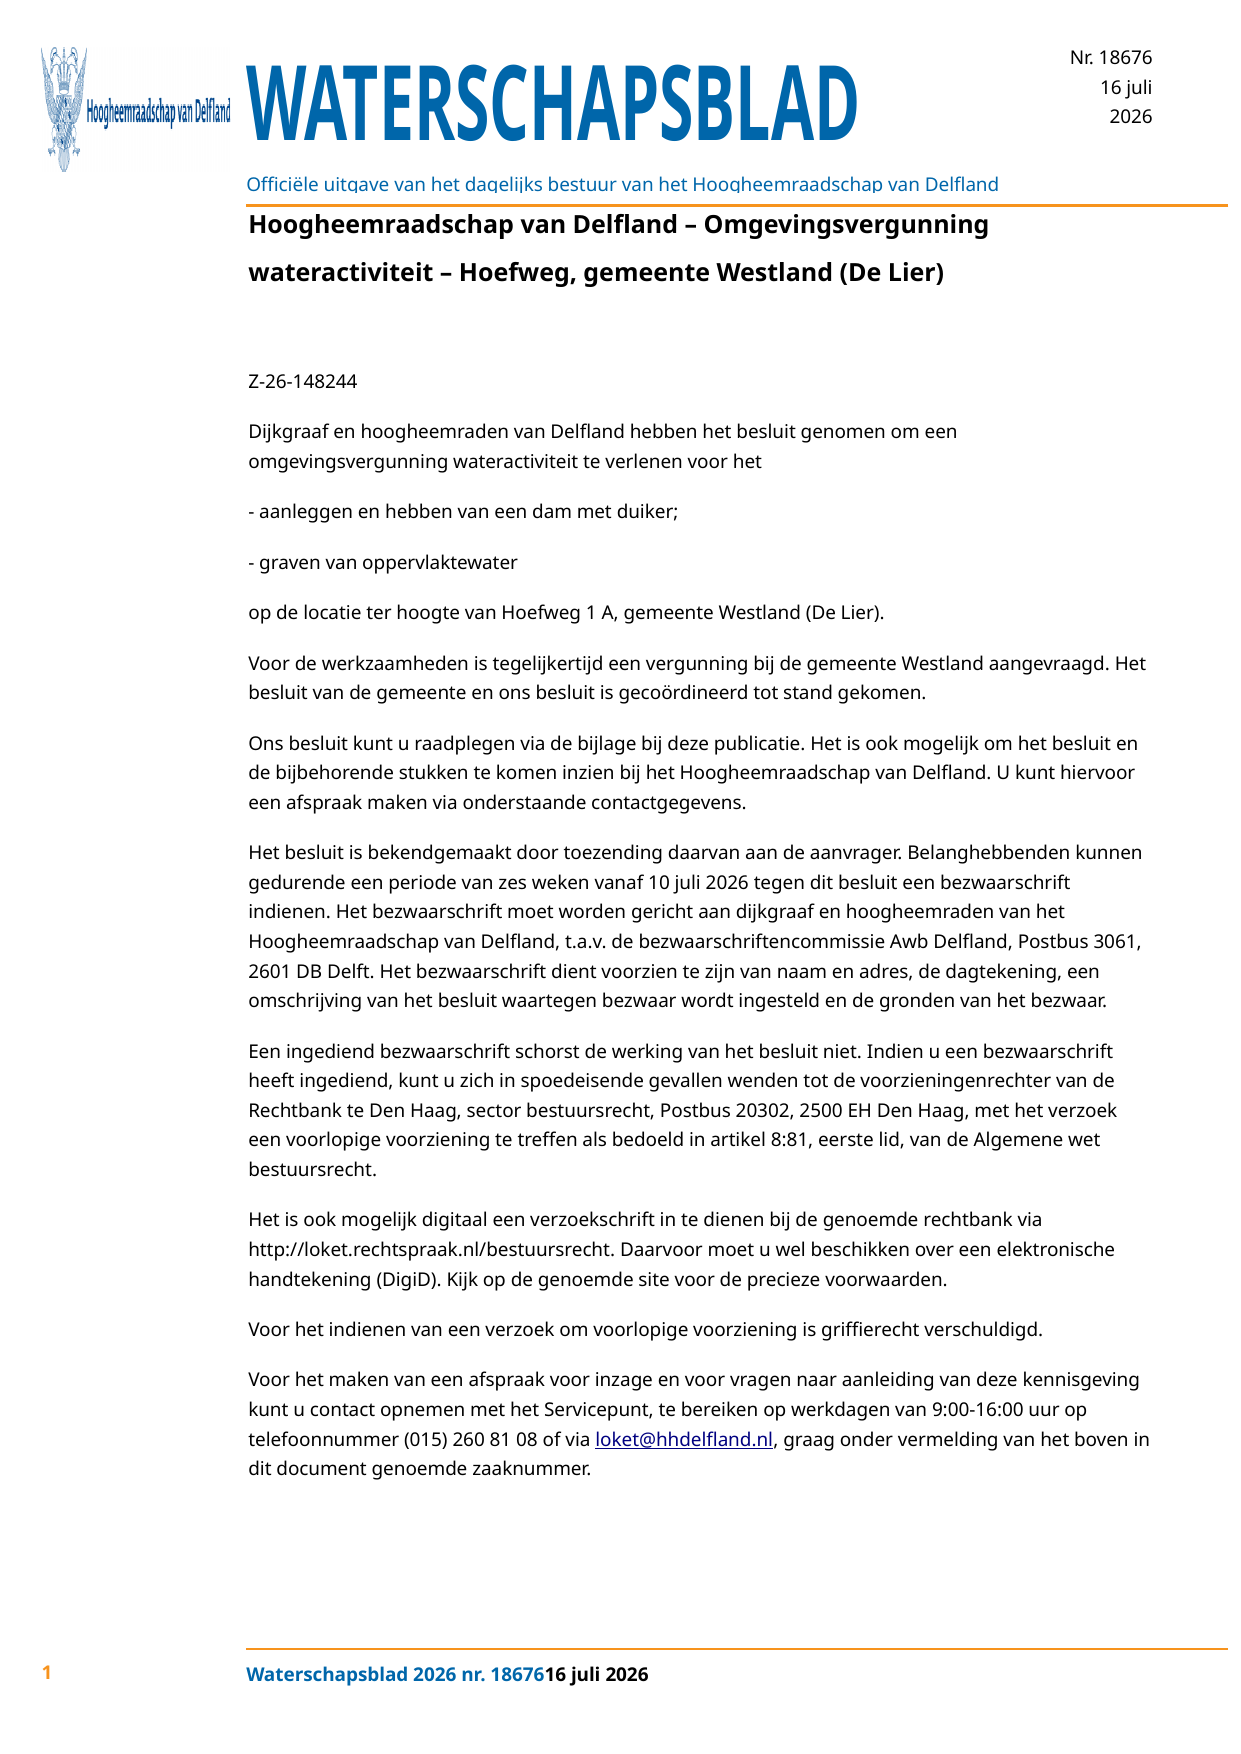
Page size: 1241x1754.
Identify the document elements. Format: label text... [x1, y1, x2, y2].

text Voor de werkzaamheden is tegelijkertijd een vergunning bij de gemeente Westland aangevraagd. Het besluit van de gemeente en ons besluit is gecoördineerd tot stand gekomen. [248, 650, 1152, 705]
text Een ingediend bezwaarschrift schorst de werking van het besluit niet. Indien u een bezwaarschrift heeft ingediend, kunt u zich in spoedeisende gevallen wenden tot de voorzieningenrechter van de Rechtbank te Den Haag, sector bestuursrecht, Postbus 20302, 2500 EH Den Haag, met het verzoek een voorlopige voorziening te treffen als bedoeld in artikel 8:81, eerste lid, van de Algemene wet bestuursrecht. [248, 1038, 1152, 1182]
text Het besluit is bekendgemaakt door toezending daarvan aan de aanvrager. Belanghebbenden kunnen gedurende een periode van zes weken vanaf 10 juli 2026 tegen dit besluit een bezwaarschrift indienen. Het bezwaarschrift moet worden gericht aan dijkgraaf en hoogheemraden van het Hoogheemraadschap van Delfland, t.a.v. de bezwaarschriftencommissie Awb Delfland, Postbus 3061, 2601 DB Delft. Het bezwaarschrift dient voorzien te zijn van naam en adres, de dagtekening, een omschrijving van het besluit waartegen bezwaar wordt ingesteld en de gronden van het bezwaar. [248, 839, 1152, 1013]
text Voor het maken van een afspraak voor inzage en voor vragen naar aanleiding van deze kennisgeving kunt u contact opnemen met het Servicepunt, te bereiken op werkdagen van 9:00-16:00 uur op telefoonnummer (015) 260 81 08 of via loket@hhdelfland.nl, graag onder vermelding van het boven in dit document genoemde zaaknummer. [248, 1367, 1152, 1481]
text Ons besluit kunt u raadplegen via de bijlage bij deze publicatie. Het is ook mogelijk om het besluit en de bijbehorende stukken te komen inzien bij het Hoogheemraadschap van Delfland. U kunt hiervoor een afspraak maken via onderstaande contactgegevens. [248, 730, 1152, 815]
text - aanleggen en hebben van een dam met duiker; [248, 499, 1152, 524]
picture [41, 47, 231, 172]
text Het is ook mogelijk digitaal een verzoekschrift in te dienen bij de genoemde rechtbank via http://loket.rechtspraak.nl/bestuursrecht. Daarvoor moet u wel beschikken over een elektronische handtekening (DigiD). Kijk op de genoemde site voor de precieze voorwaarden. [248, 1207, 1152, 1292]
text Hoogheemraadschap van Delfland – Omgevingsvergunning wateractiviteit – Hoefweg, gemeente Westland (De Lier) [248, 207, 1152, 288]
text Voor het indienen van een verzoek om voorlopige voorziening is griffierecht verschuldigd. [248, 1316, 1152, 1342]
text Z-26-148244 [248, 368, 1152, 394]
text Dijkgraaf en hoogheemraden van Delfland hebben het besluit genomen om een omgevingsvergunning wateractiviteit te verlenen voor het [248, 419, 1152, 474]
text - graven van oppervlaktewater [248, 549, 1152, 575]
text op de locatie ter hoogte van Hoefweg 1 A, gemeente Westland (De Lier). [248, 599, 1152, 625]
